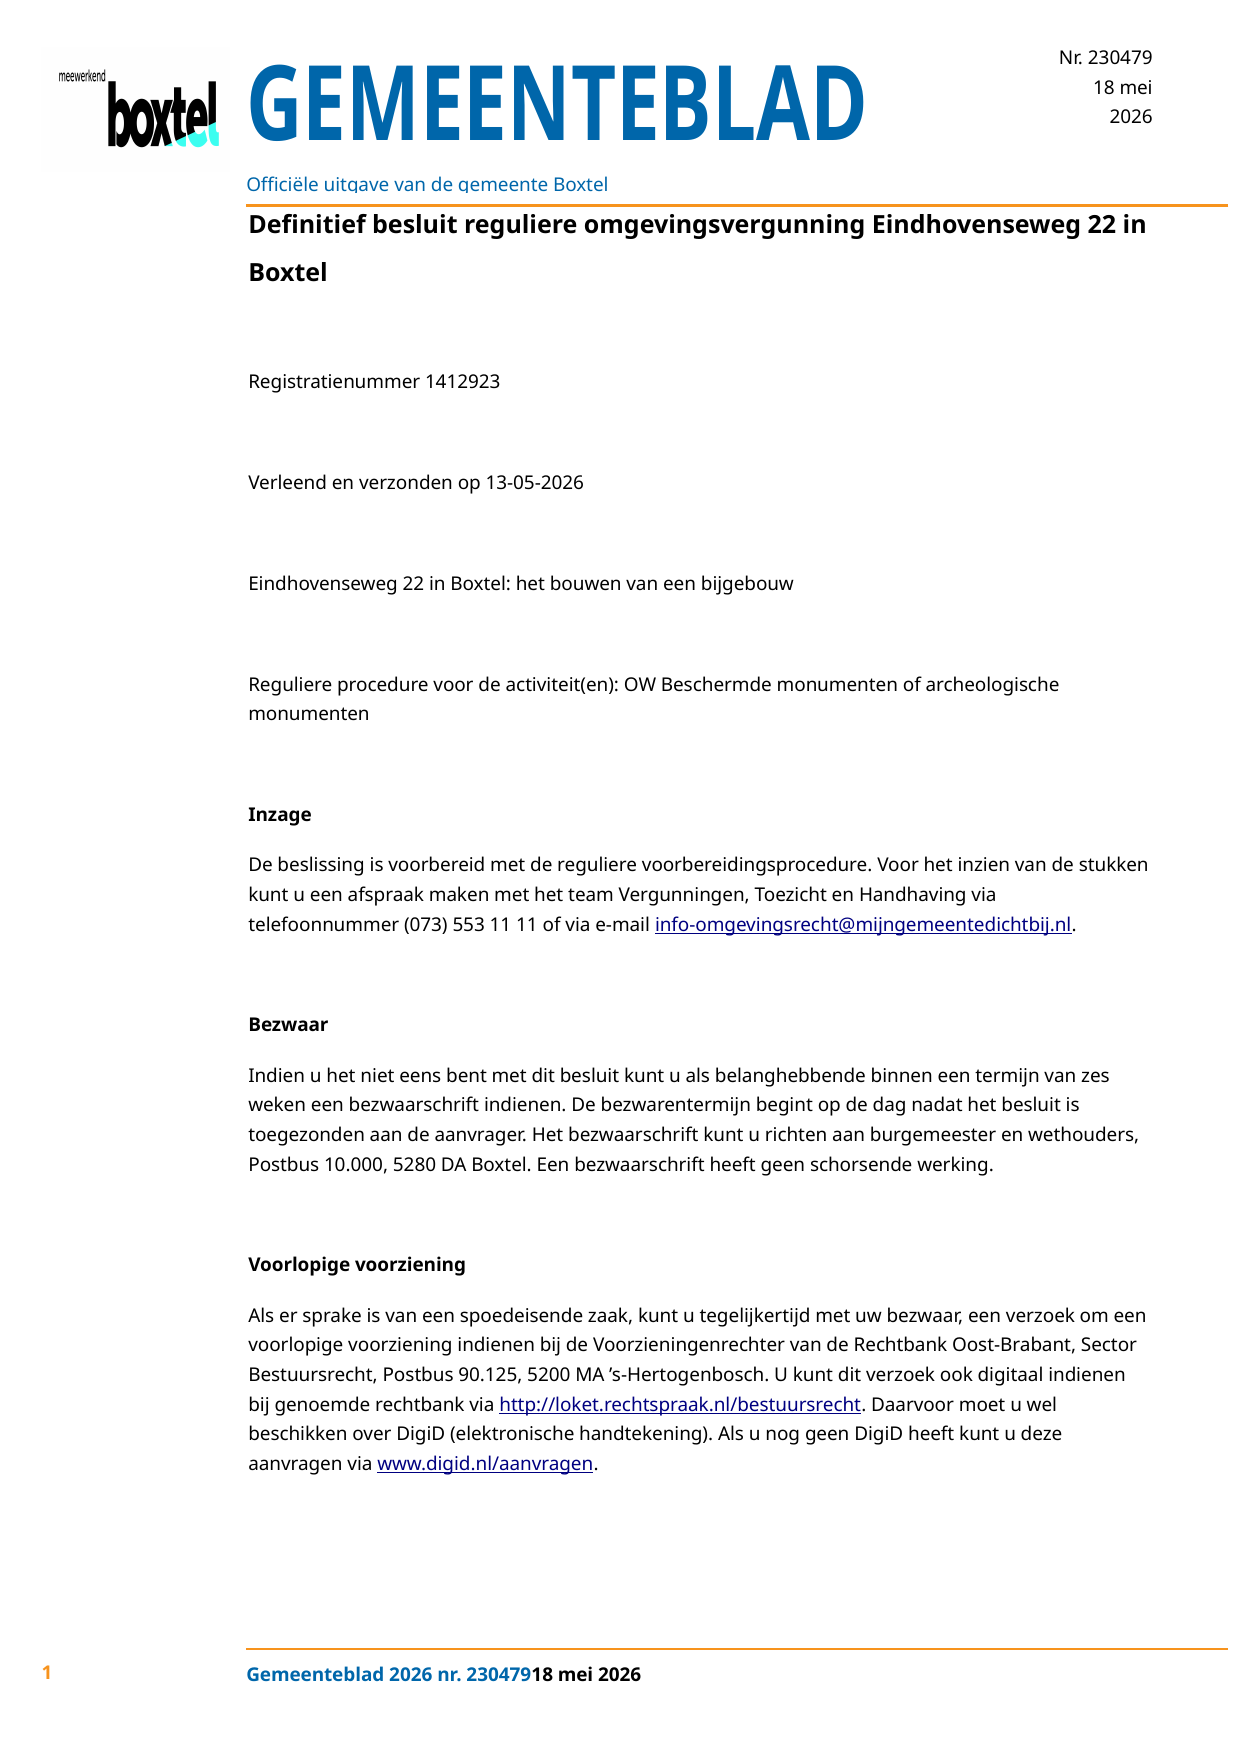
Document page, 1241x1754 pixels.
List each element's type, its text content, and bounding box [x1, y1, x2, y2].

text Inzage [248, 801, 1152, 827]
text Registratienummer 1412923 [248, 368, 1152, 394]
text Verleend en verzonden op 13-05-2026 [248, 469, 1152, 495]
text Voorlopige voorziening [248, 1252, 1152, 1277]
picture [41, 47, 231, 172]
text Reguliere procedure voor de activiteit(en): OW Beschermde monumenten of archeologische monumenten [248, 671, 1152, 726]
text De beslissing is voorbereid met de reguliere voorbereidingsprocedure. Voor het inzien van de stukken kunt u een afspraak maken met het team Vergunningen, Toezicht en Handhaving via telefoonnummer (073) 553 11 11 of via e-mail info-omgevingsrecht@mijngemeentedichtbij.nl. [248, 852, 1152, 937]
text Als er sprake is van een spoedeisende zaak, kunt u tegelijkertijd met uw bezwaar, een verzoek om een voorlopige voorziening indienen bij de Voorzieningenrechter van de Rechtbank Oost-Brabant, Sector Bestuursrecht, Postbus 90.125, 5200 MA ’s-Hertogenbosch. U kunt dit verzoek ook digitaal indienen bij genoemde rechtbank via http://loket.rechtspraak.nl/bestuursrecht. Daarvoor moet u wel beschikken over DigiD (elektronische handtekening). Als u nog geen DigiD heeft kunt u deze aanvragen via www.digid.nl/aanvragen. [248, 1302, 1152, 1476]
text Eindhovenseweg 22 in Boxtel: het bouwen van een bijgebouw [248, 570, 1152, 596]
text Bezwaar [248, 1012, 1152, 1037]
text Definitief besluit reguliere omgevingsvergunning Eindhovenseweg 22 in Boxtel [248, 207, 1152, 288]
text Indien u het niet eens bent met dit besluit kunt u als belanghebbende binnen een termijn van zes weken een bezwaarschrift indienen. De bezwarentermijn begint op de dag nadat het besluit is toegezonden aan de aanvrager. Het bezwaarschrift kunt u richten aan burgemeester en wethouders, Postbus 10.000, 5280 DA Boxtel. Een bezwaarschrift heeft geen schorsende werking. [248, 1062, 1152, 1177]
